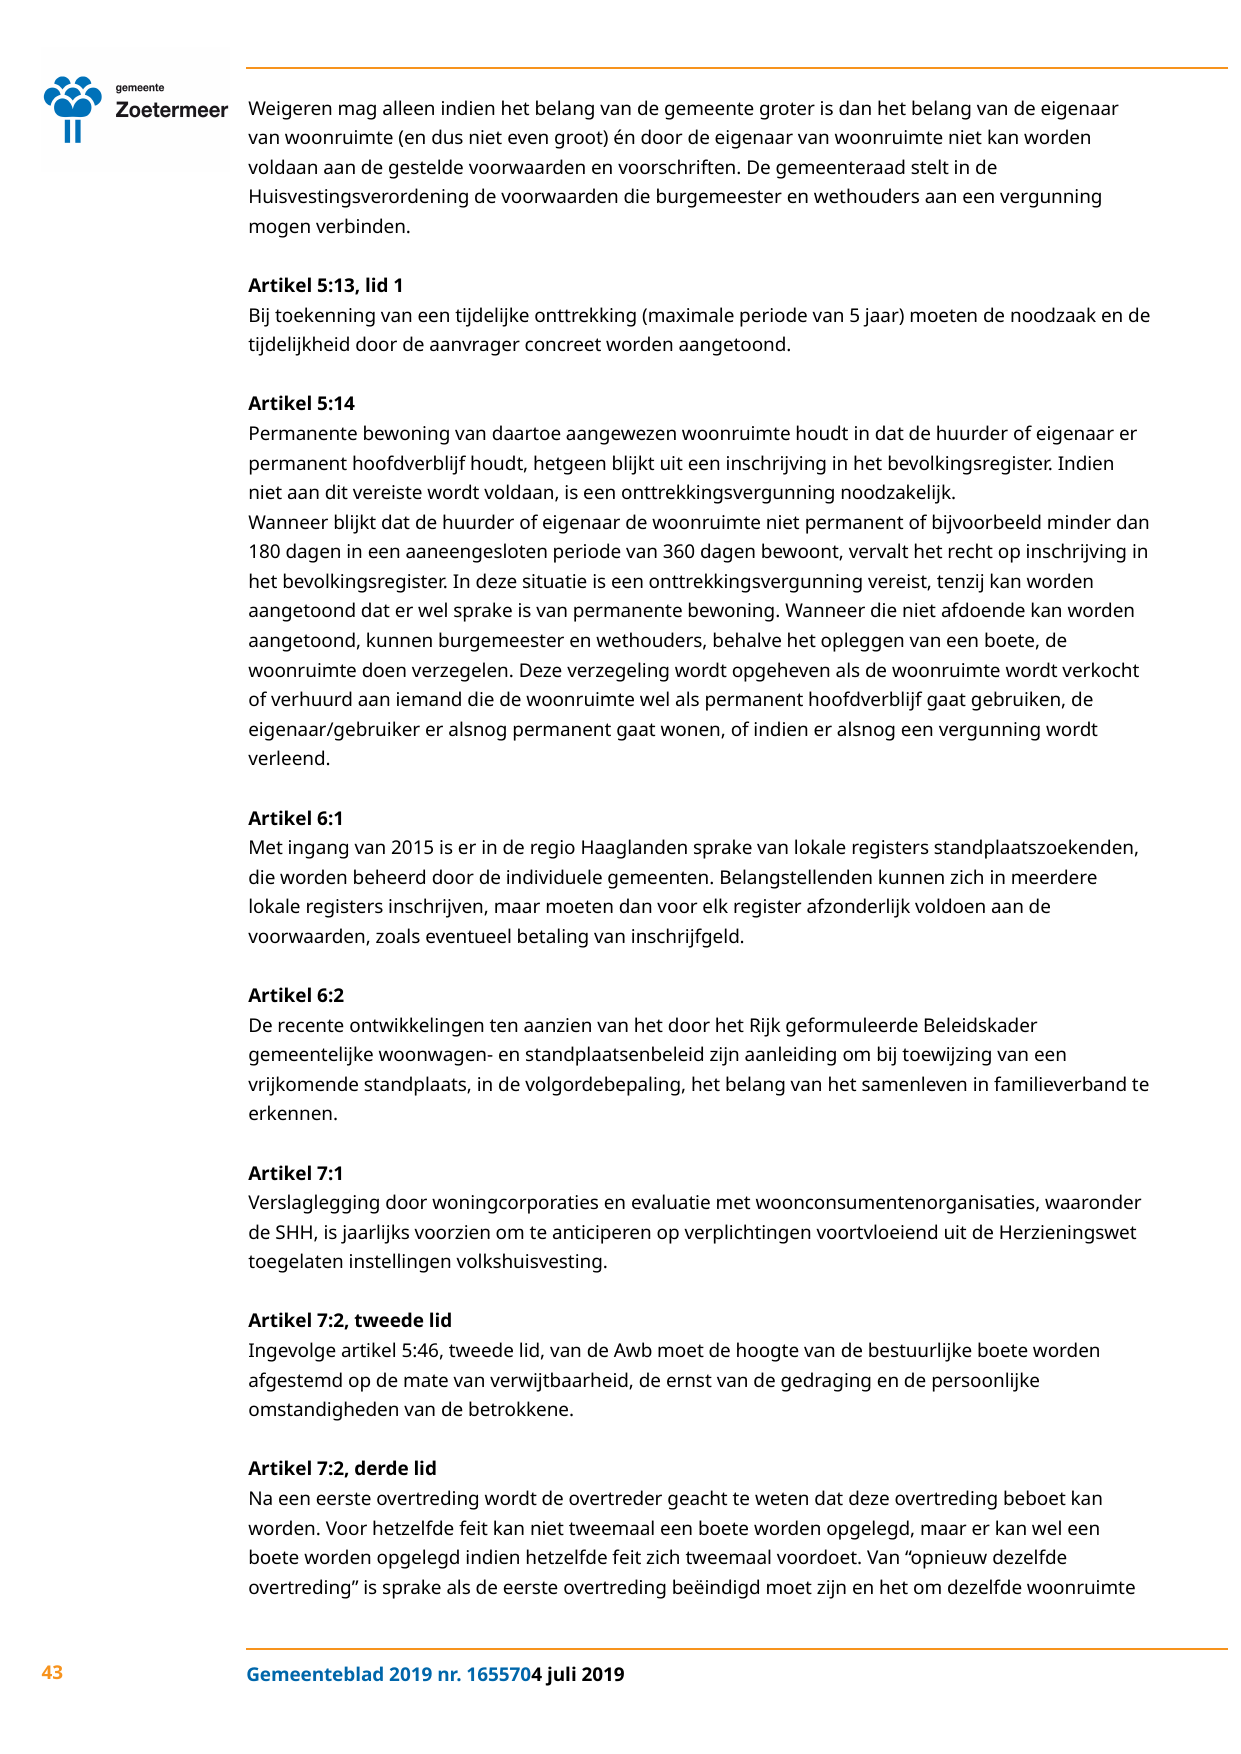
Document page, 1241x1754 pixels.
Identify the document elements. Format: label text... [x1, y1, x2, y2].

text Artikel 7:1 [248, 1160, 1152, 1186]
text Artikel 6:2 [248, 982, 1152, 1008]
text Artikel 7:2, tweede lid [248, 1308, 1152, 1333]
text Bij toekenning van een tijdelijke onttrekking (maximale periode van 5 jaar) moeten de noodzaak en de tijdelijkheid door de aanvrager concreet worden aangetoond. [248, 302, 1152, 357]
text Wanneer blijkt dat de huurder of eigenaar de woonruimte niet permanent of bijvoorbeeld minder dan 180 dagen in een aaneengesloten periode van 360 dagen bewoont, vervalt het recht op inschrijving in het bevolkingsregister. In deze situatie is een onttrekkingsvergunning vereist, tenzij kan worden aangetoond dat er wel sprake is van permanente bewoning. Wanneer die niet afdoende kan worden aangetoond, kunnen burgemeester en wethouders, behalve het opleggen van een boete, de woonruimte doen verzegelen. Deze verzegeling wordt opgeheven als de woonruimte wordt verkocht of verhuurd aan iemand die de woonruimte wel als permanent hoofdverblijf gaat gebruiken, de eigenaar/gebruiker er alsnog permanent gaat wonen, of indien er alsnog een vergunning wordt verleend. [248, 509, 1152, 771]
text Artikel 7:2, derde lid [248, 1456, 1152, 1481]
text Artikel 5:14 [248, 391, 1152, 416]
text Met ingang van 2015 is er in de regio Haaglanden sprake van lokale registers standplaatszoekenden, die worden beheerd door de individuele gemeenten. Belangstellenden kunnen zich in meerdere lokale registers inschrijven, maar moeten dan voor elk register afzonderlijk voldoen aan de voorwaarden, zoals eventueel betaling van inschrijfgeld. [248, 834, 1152, 949]
text Artikel 6:1 [248, 805, 1152, 831]
text Weigeren mag alleen indien het belang van de gemeente groter is dan het belang van de eigenaar van woonruimte (en dus niet even groot) én door de eigenaar van woonruimte niet kan worden voldaan aan de gestelde voorwaarden en voorschriften. De gemeenteraad stelt in de Huisvestingsverordening de voorwaarden die burgemeester en wethouders aan een vergunning mogen verbinden. [248, 95, 1152, 239]
text De recente ontwikkelingen ten aanzien van het door het Rijk geformuleerde Beleidskader gemeentelijke woonwagen- en standplaatsenbeleid zijn aanleiding om bij toewijzing van een vrijkomende standplaats, in de volgordebepaling, het belang van het samenleven in familieverband te erkennen. [248, 1012, 1152, 1126]
picture [41, 47, 231, 172]
text Ingevolge artikel 5:46, tweede lid, van de Awb moet de hoogte van de bestuurlijke boete worden afgestemd op de mate van verwijtbaarheid, de ernst van de gedraging en de persoonlijke omstandigheden van de betrokkene. [248, 1337, 1152, 1422]
text Verslaglegging door woningcorporaties en evaluatie met woonconsumentenorganisaties, waaronder de SHH, is jaarlijks voorzien om te anticiperen op verplichtingen voortvloeiend uit de Herzieningswet toegelaten instellingen volkshuisvesting. [248, 1189, 1152, 1274]
text Artikel 5:13, lid 1 [248, 272, 1152, 298]
text Na een eerste overtreding wordt de overtreder geacht te weten dat deze overtreding beboet kan worden. Voor hetzelfde feit kan niet tweemaal een boete worden opgelegd, maar er kan wel een boete worden opgelegd indien hetzelfde feit zich tweemaal voordoet. Van “opnieuw dezelfde overtreding” is sprake als de eerste overtreding beëindigd moet zijn en het om dezelfde woonruimte [248, 1485, 1152, 1600]
text Permanente bewoning van daartoe aangewezen woonruimte houdt in dat de huurder of eigenaar er permanent hoofdverblijf houdt, hetgeen blijkt uit een inschrijving in het bevolkingsregister. Indien niet aan dit vereiste wordt voldaan, is een onttrekkingsvergunning noodzakelijk. [248, 420, 1152, 505]
